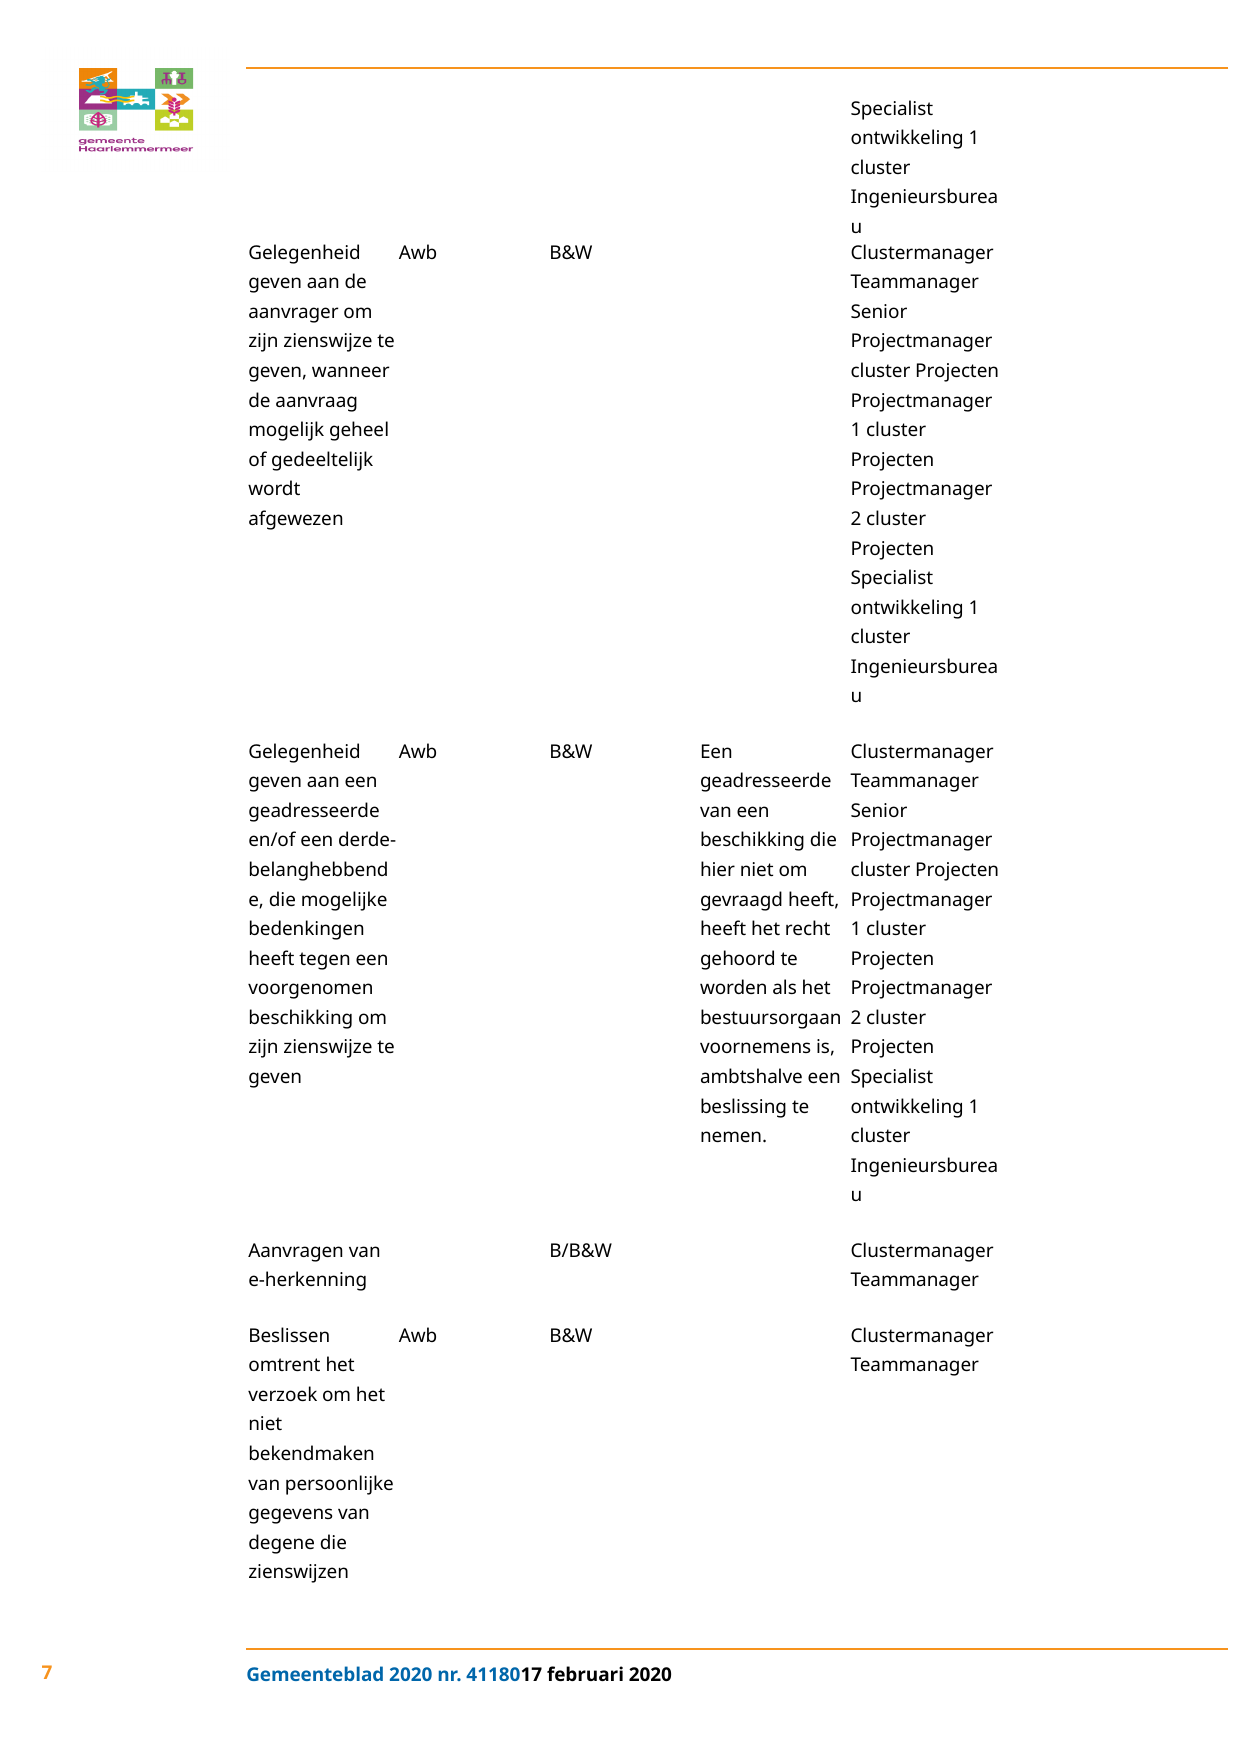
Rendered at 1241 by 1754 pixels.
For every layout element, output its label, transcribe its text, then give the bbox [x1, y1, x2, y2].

table_cell Clustermanager Teammanager Senior Projectmanager cluster Projecten Projectmanager 1 cluster Projecten Projectmanager 2 cluster Projecten Specialist ontwikkeling 1 cluster Ingenieursbureau [850, 239, 1001, 738]
table_cell [399, 1237, 549, 1322]
table_cell Aanvragen van e-herkenning [248, 1237, 398, 1322]
table_cell Gelegenheid geven aan de aanvrager om zijn zienswijze te geven, wanneer de aanvraag mogelijk geheel of gedeeltelijk wordt afgewezen [248, 239, 398, 738]
table_cell [700, 1322, 850, 1584]
table_cell Gelegenheid geven aan een geadresseerde en/of een derde-belanghebbende, die mogelijke bedenkingen heeft tegen een voorgenomen beschikking om zijn zienswijze te geven [248, 738, 398, 1237]
table_cell Clustermanager Teammanager [850, 1237, 1001, 1322]
table_cell Een geadresseerde van een beschikking die hier niet om gevraagd heeft, heeft het recht gehoord te worden als het bestuursorgaan voornemens is, ambtshalve een beslissing te nemen. [700, 738, 850, 1237]
table_cell B&W [549, 1322, 700, 1584]
table_cell B/B&W [549, 1237, 700, 1322]
table_cell Beslissen omtrent het verzoek om het niet bekendmaken van persoonlijke gegevens van degene die zienswijzen [248, 1322, 398, 1584]
table_cell Awb [399, 738, 549, 1237]
table_cell Awb [399, 1322, 549, 1584]
table_cell B&W [549, 738, 700, 1237]
table_cell [248, 95, 398, 239]
table_cell Awb [399, 239, 549, 738]
table_cell [549, 95, 700, 239]
table_cell B&W [549, 239, 700, 738]
table_cell [700, 95, 850, 239]
table_cell [399, 95, 549, 239]
table_cell Clustermanager Teammanager [850, 1322, 1001, 1584]
table_cell [700, 239, 850, 738]
table_cell Clustermanager Teammanager Senior Projectmanager cluster Projecten Projectmanager 1 cluster Projecten Projectmanager 2 cluster Projecten Specialist ontwikkeling 1 cluster Ingenieursbureau [850, 738, 1001, 1237]
picture [41, 47, 231, 172]
table_cell Specialist ontwikkeling 1 cluster Ingenieursbureau [850, 95, 1001, 239]
table_cell [700, 1237, 850, 1322]
